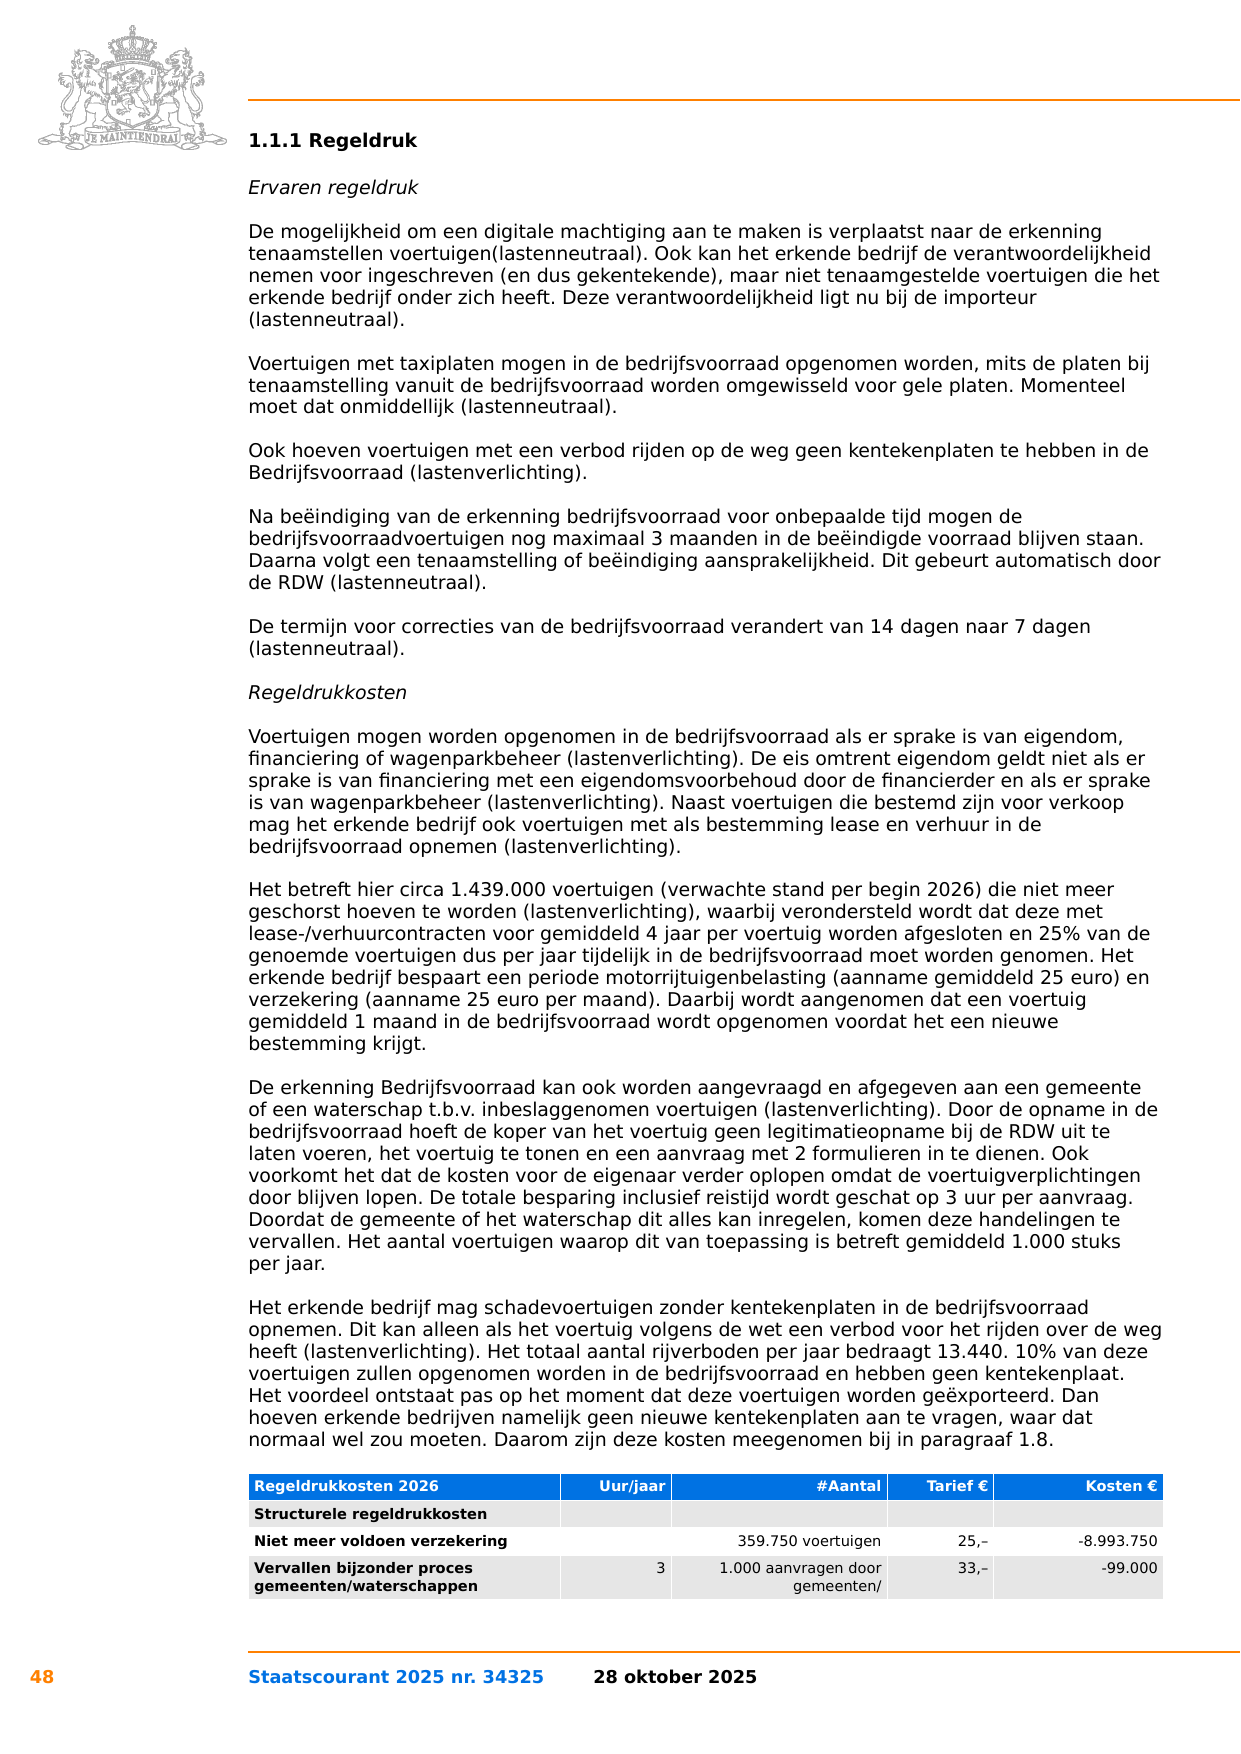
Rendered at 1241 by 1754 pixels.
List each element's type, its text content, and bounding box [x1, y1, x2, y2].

table_cell [561, 1528, 671, 1555]
table_header Kosten € [994, 1474, 1163, 1500]
table_cell Vervallen bijzonder proces gemeenten/waterschappen [249, 1556, 560, 1599]
table_cell 1.000 aanvragen door gemeenten/ [672, 1556, 887, 1599]
text Voertuigen met taxiplaten mogen in de bedrijfsvoorraad opgenomen worden, mits de platen bij tenaamstelling vanuit de bedrijfsvoorraad worden omgewisseld voor gele platen. Momenteel moet dat onmiddellijk (lastenneutraal). [248, 352, 1163, 418]
text Ook hoeven voertuigen met een verbod rijden op de weg geen kentekenplaten te hebben in de Bedrijfsvoorraad (lastenverlichting). [248, 440, 1163, 484]
table_cell 33,– [888, 1556, 993, 1599]
table_cell Structurele regeldrukkosten [249, 1501, 560, 1527]
table_header Regeldrukkosten 2026 [249, 1474, 560, 1500]
text De erkenning Bedrijfsvoorraad kan ook worden aangevraagd en afgegeven aan een gemeente of een waterschap t.b.v. inbeslaggenomen voertuigen (lastenverlichting). Door de opname in de bedrijfsvoorraad hoeft de koper van het voertuig geen legitimatieopname bij de RDW uit te laten voeren, het voertuig te tonen en een aanvraag met 2 formulieren in te dienen. Ook voorkomt het dat de kosten voor de eigenaar verder oplopen omdat de voertuigverplichtingen door blijven lopen. De totale besparing inclusief reistijd wordt geschat op 3 uur per aanvraag. Doordat de gemeente of het waterschap dit alles kan inregelen, komen deze handelingen te vervallen. Het aantal voertuigen waarop dit van toepassing is betreft gemiddeld 1.000 stuks per jaar. [248, 1077, 1163, 1275]
table_header Uur/jaar [561, 1474, 671, 1500]
table_cell Niet meer voldoen verzekering [249, 1528, 560, 1555]
table_cell -8.993.750 [994, 1528, 1163, 1555]
table_cell [672, 1501, 887, 1527]
table_cell [994, 1501, 1163, 1527]
table_cell 359.750 voertuigen [672, 1528, 887, 1555]
table_cell 3 [561, 1556, 671, 1599]
subtitle Ervaren regeldruk [248, 177, 1163, 199]
table_cell 25,– [888, 1528, 993, 1555]
picture [38, 25, 227, 150]
table_cell [888, 1501, 993, 1527]
text De mogelijkheid om een digitale machtiging aan te maken is verplaatst naar de erkenning tenaamstellen voertuigen(lastenneutraal). Ook kan het erkende bedrijf de verantwoordelijkheid nemen voor ingeschreven (en dus gekentekende), maar niet tenaamgestelde voertuigen die het erkende bedrijf onder zich heeft. Deze verantwoordelijkheid ligt nu bij de importeur (lastenneutraal). [248, 221, 1163, 331]
table_cell [561, 1501, 671, 1527]
text Voertuigen mogen worden opgenomen in de bedrijfsvoorraad als er sprake is van eigendom, financiering of wagenparkbeheer (lastenverlichting). De eis omtrent eigendom geldt niet als er sprake is van financiering met een eigendomsvoorbehoud door de financierder en als er sprake is van wagenparkbeheer (lastenverlichting). Naast voertuigen die bestemd zijn voor verkoop mag het erkende bedrijf ook voertuigen met als bestemming lease en verhuur in de bedrijfsvoorraad opnemen (lastenverlichting). [248, 726, 1163, 857]
subtitle Regeldrukkosten [248, 682, 1163, 704]
table_header Tarief € [888, 1474, 993, 1500]
table_header #Aantal [672, 1474, 887, 1500]
text Het betreft hier circa 1.439.000 voertuigen (verwachte stand per begin 2026) die niet meer geschorst hoeven te worden (lastenverlichting), waarbij verondersteld wordt dat deze met lease-/verhuurcontracten voor gemiddeld 4 jaar per voertuig worden afgesloten en 25% van de genoemde voertuigen dus per jaar tijdelijk in de bedrijfsvoorraad moet worden genomen. Het erkende bedrijf bespaart een periode motorrijtuigenbelasting (aanname gemiddeld 25 euro) en verzekering (aanname 25 euro per maand). Daarbij wordt aangenomen dat een voertuig gemiddeld 1 maand in de bedrijfsvoorraad wordt opgenomen voordat het een nieuwe bestemming krijgt. [248, 879, 1163, 1055]
table_cell -99.000 [994, 1556, 1163, 1599]
text De termijn voor correcties van de bedrijfsvoorraad verandert van 14 dagen naar 7 dagen (lastenneutraal). [248, 616, 1163, 660]
text Het erkende bedrijf mag schadevoertuigen zonder kentekenplaten in de bedrijfsvoorraad opnemen. Dit kan alleen als het voertuig volgens de wet een verbod voor het rijden over de weg heeft (lastenverlichting). Het totaal aantal rijverboden per jaar bedraagt 13.440. 10% van deze voertuigen zullen opgenomen worden in de bedrijfsvoorraad en hebben geen kentekenplaat. Het voordeel ontstaat pas op het moment dat deze voertuigen worden geëxporteerd. Dan hoeven erkende bedrijven namelijk geen nieuwe kentekenplaten aan te vragen, waar dat normaal wel zou moeten. Daarom zijn deze kosten meegenomen bij in paragraaf 1.8. [248, 1297, 1163, 1451]
text Na beëindiging van de erkenning bedrijfsvoorraad voor onbepaalde tijd mogen de bedrijfsvoorraadvoertuigen nog maximaal 3 maanden in de beëindigde voorraad blijven staan. Daarna volgt een tenaamstelling of beëindiging aansprakelijkheid. Dit gebeurt automatisch door de RDW (lastenneutraal). [248, 506, 1163, 594]
subtitle 1.1.1 Regeldruk [248, 130, 1163, 152]
